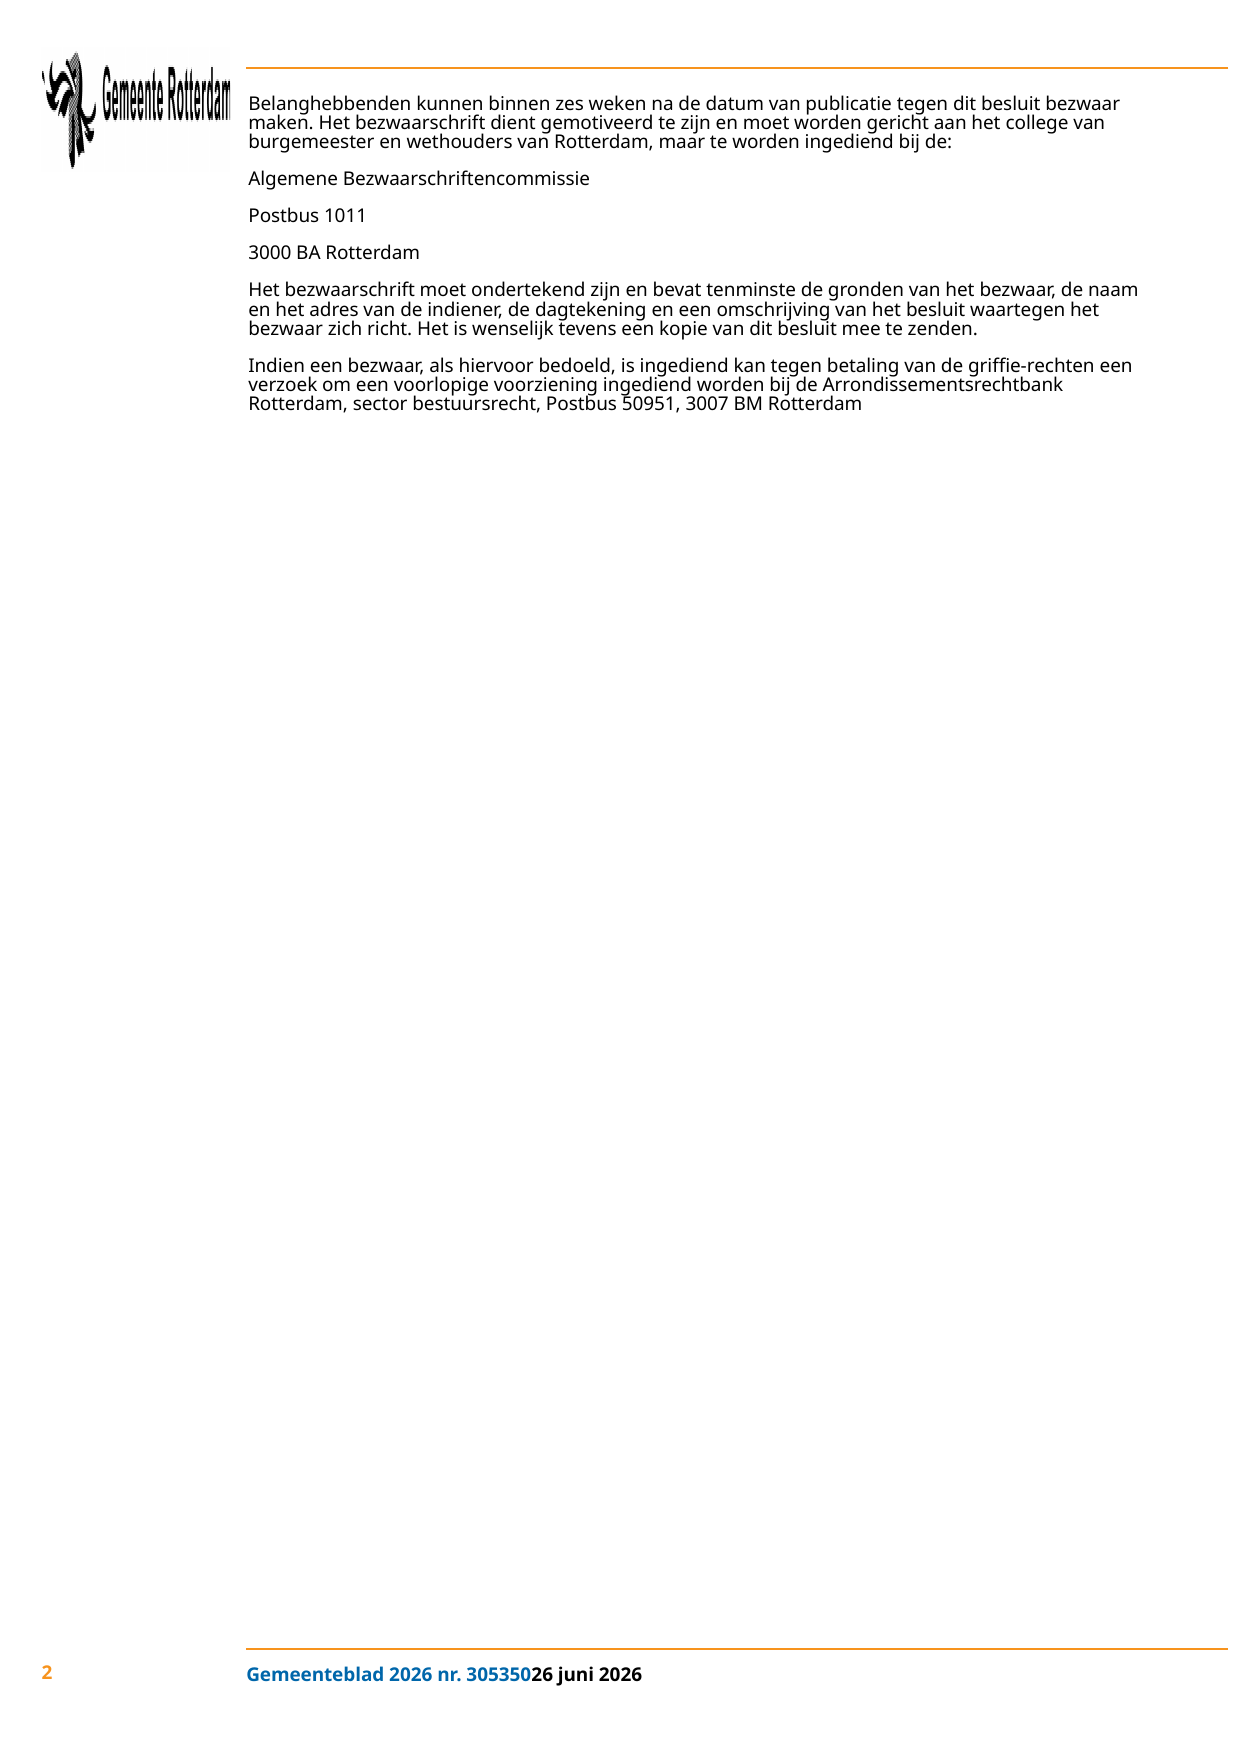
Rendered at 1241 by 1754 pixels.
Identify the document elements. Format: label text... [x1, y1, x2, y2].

text Algemene Bezwaarschriftencommissie [248, 170, 1152, 189]
text 3000 BA Rotterdam [248, 244, 1152, 263]
text Postbus 1011 [248, 207, 1152, 227]
text Het bezwaarschrift moet ondertekend zijn en bevat tenminste de gronden van het bezwaar, de naam en het adres van de indiener, de dagtekening en een omschrijving van het besluit waartegen het bezwaar zich richt. Het is wenselijk tevens een kopie van dit besluit mee te zenden. [248, 281, 1152, 339]
picture [41, 47, 231, 172]
text Belanghebbenden kunnen binnen zes weken na de datum van publicatie tegen dit besluit bezwaar maken. Het bezwaarschrift dient gemotiveerd te zijn en moet worden gericht aan het college van burgemeester en wethouders van Rotterdam, maar te worden ingediend bij de: [248, 95, 1152, 153]
text Indien een bezwaar, als hiervoor bedoeld, is ingediend kan tegen betaling van de griffie-rechten een verzoek om een voorlopige voorziening ingediend worden bij de Arrondissementsrechtbank Rotterdam, sector bestuursrecht, Postbus 50951, 3007 BM Rotterdam [248, 357, 1152, 414]
